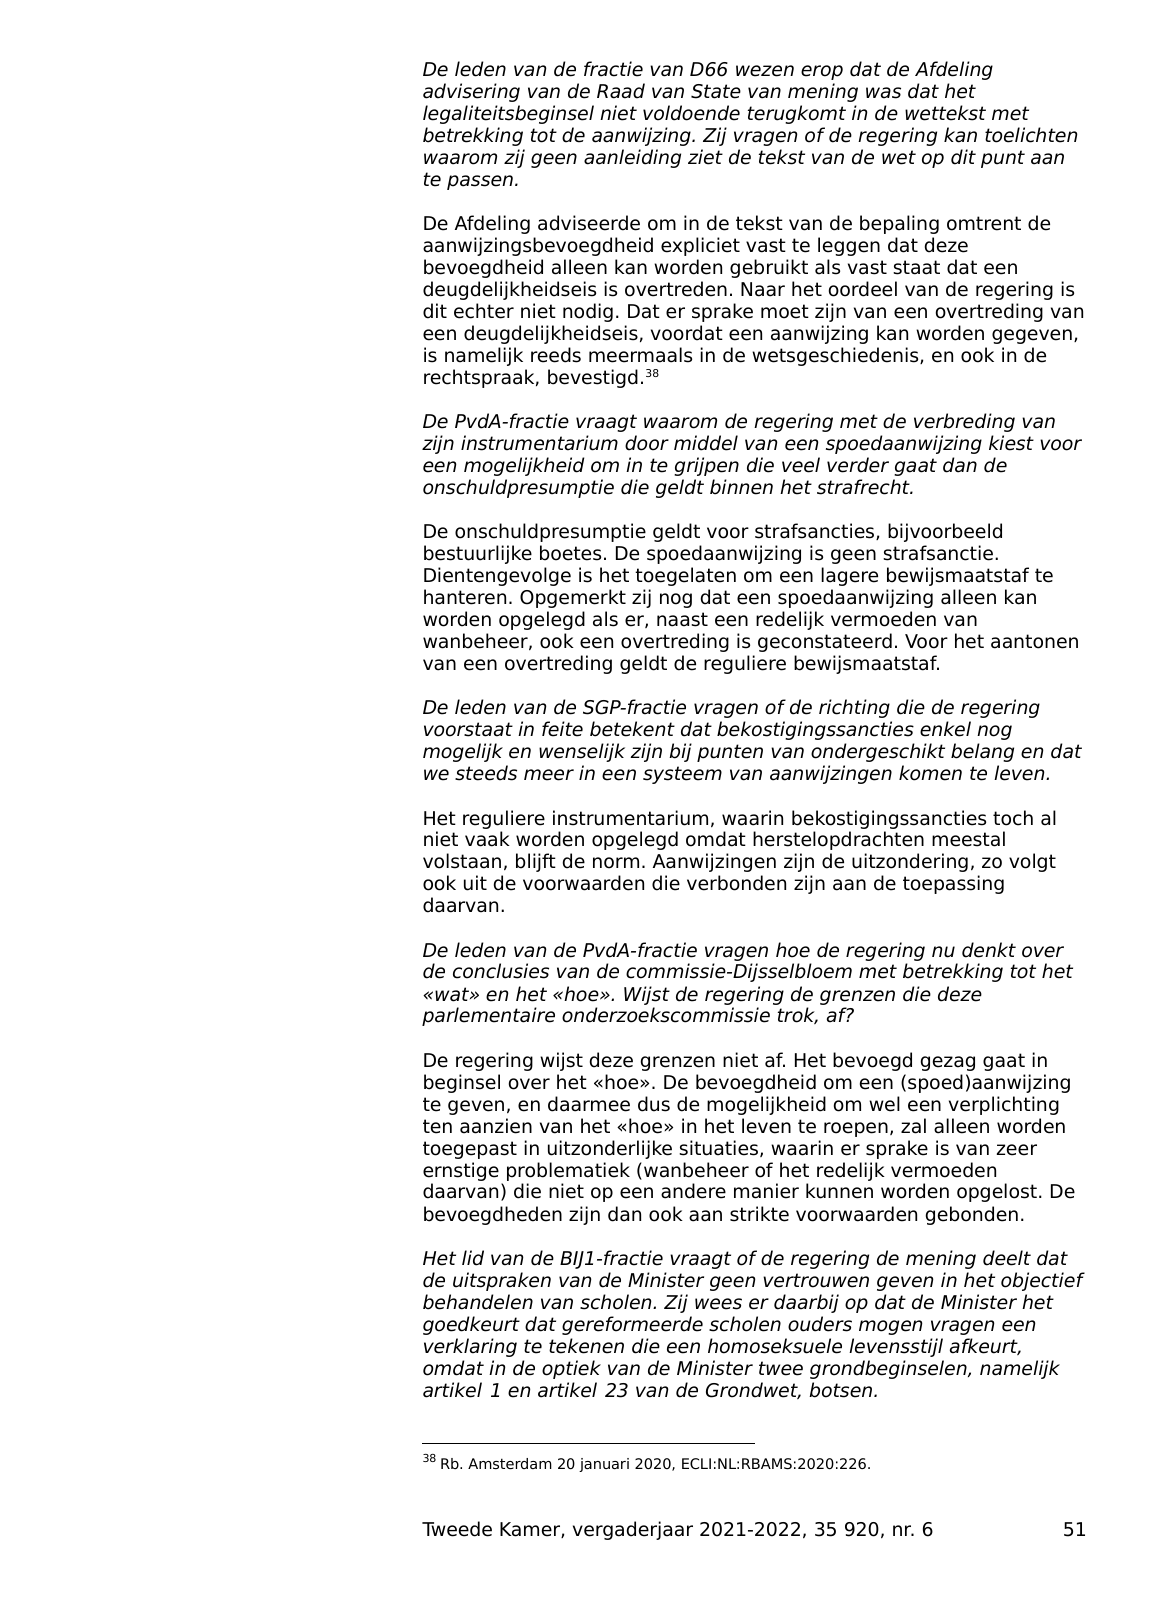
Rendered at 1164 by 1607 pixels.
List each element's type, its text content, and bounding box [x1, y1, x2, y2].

text De leden van de PvdA-fractie vragen hoe de regering nu denkt over de conclusies van de commissie-Dijsselbloem met betrekking tot het «wat» en het «hoe». Wijst de regering de grenzen die deze parlementaire onderzoekscommissie trok, af? [422, 939, 1087, 1027]
text De leden van de SGP-fractie vragen of de richting die de regering voorstaat in feite betekent dat bekostigingssancties enkel nog mogelijk en wenselijk zijn bij punten van ondergeschikt belang en dat we steeds meer in een systeem van aanwijzingen komen te leven. [422, 697, 1087, 785]
text Het reguliere instrumentarium, waarin bekostigingssancties toch al niet vaak worden opgelegd omdat herstelopdrachten meestal volstaan, blijft de norm. Aanwijzingen zijn de uitzondering, zo volgt ook uit de voorwaarden die verbonden zijn aan de toepassing daarvan. [422, 807, 1087, 917]
text De onschuldpresumptie geldt voor strafsancties, bijvoorbeeld bestuurlijke boetes. De spoedaanwijzing is geen strafsanctie. Dientengevolge is het toegelaten om een lagere bewijsmaatstaf te hanteren. Opgemerkt zij nog dat een spoedaanwijzing alleen kan worden opgelegd als er, naast een redelijk vermoeden van wanbeheer, ook een overtreding is geconstateerd. Voor het aantonen van een overtreding geldt de reguliere bewijsmaatstaf. [422, 521, 1087, 675]
text De leden van de fractie van D66 wezen erop dat de Afdeling advisering van de Raad van State van mening was dat het legaliteitsbeginsel niet voldoende terugkomt in de wettekst met betrekking tot de aanwijzing. Zij vragen of de regering kan toelichten waarom zij geen aanleiding ziet de tekst van de wet op dit punt aan te passen. [422, 59, 1087, 191]
text Het lid van de BIJ1-fractie vraagt of de regering de mening deelt dat de uitspraken van de Minister geen vertrouwen geven in het objectief behandelen van scholen. Zij wees er daarbij op dat de Minister het goedkeurt dat gereformeerde scholen ouders mogen vragen een verklaring te tekenen die een homoseksuele levensstijl afkeurt, omdat in de optiek van de Minister twee grondbeginselen, namelijk artikel 1 en artikel 23 van de Grondwet, botsen. [422, 1248, 1087, 1401]
text De regering wijst deze grenzen niet af. Het bevoegd gezag gaat in beginsel over het «hoe». De bevoegdheid om een (spoed)aanwijzing te geven, en daarmee dus de mogelijkheid om wel een verplichting ten aanzien van het «hoe» in het leven te roepen, zal alleen worden toegepast in uitzonderlijke situaties, waarin er sprake is van zeer ernstige problematiek (wanbeheer of het redelijk vermoeden daarvan) die niet op een andere manier kunnen worden opgelost. De bevoegdheden zijn dan ook aan strikte voorwaarden gebonden. [422, 1049, 1087, 1225]
text De PvdA-fractie vraagt waarom de regering met de verbreding van zijn instrumentarium door middel van een spoedaanwijzing kiest voor een mogelijkheid om in te grijpen die veel verder gaat dan de onschuldpresumptie die geldt binnen het strafrecht. [422, 411, 1087, 499]
text Rb. Amsterdam 20 januari 2020, ECLI:NL:RBAMS:2020:226. [422, 1452, 1087, 1474]
text De Afdeling adviseerde om in de tekst van de bepaling omtrent de aanwijzingsbevoegdheid expliciet vast te leggen dat deze bevoegdheid alleen kan worden gebruikt als vast staat dat een deugdelijkheidseis is overtreden. Naar het oordeel van de regering is dit echter niet nodig. Dat er sprake moet zijn van een overtreding van een deugdelijkheidseis, voordat een aanwijzing kan worden gegeven, is namelijk reeds meermaals in de wetsgeschiedenis, en ook in de rechtspraak, bevestigd. [422, 213, 1087, 389]
